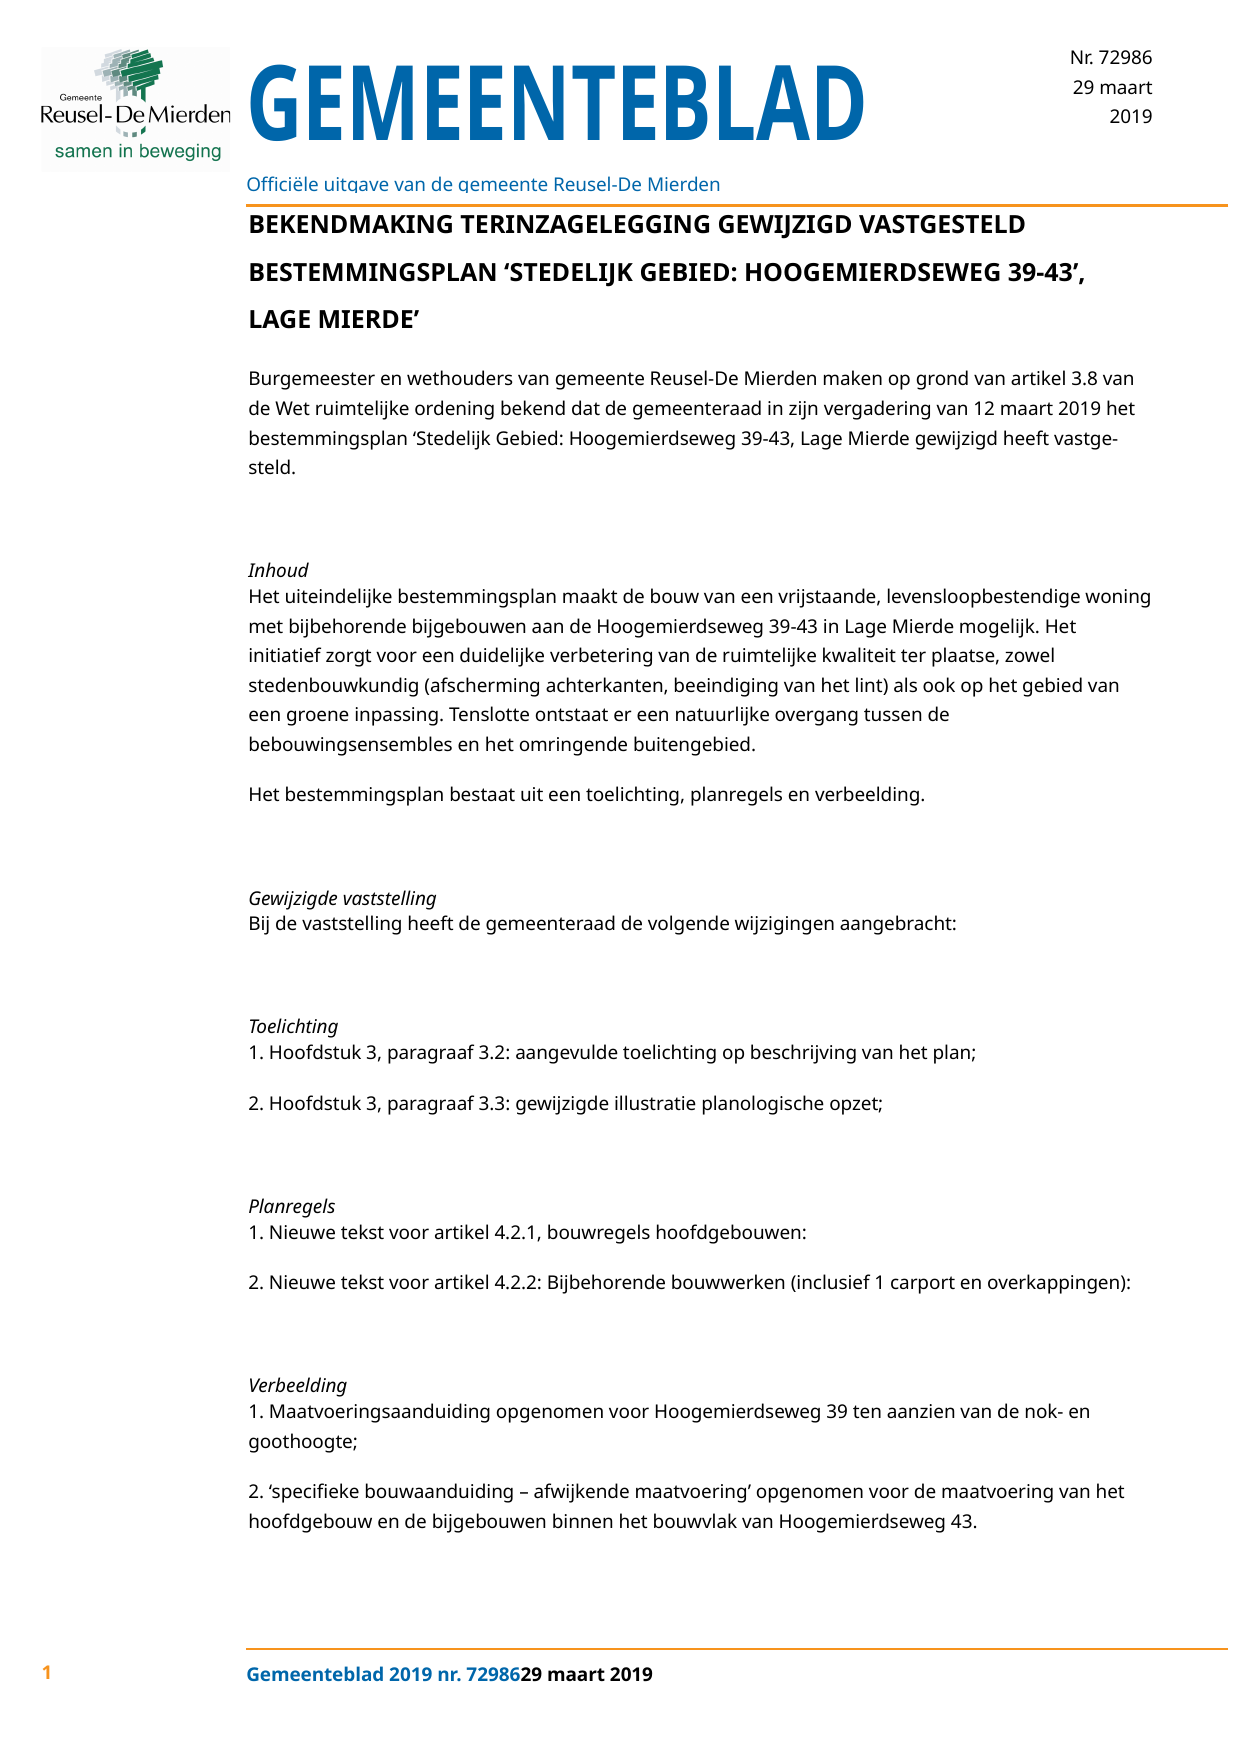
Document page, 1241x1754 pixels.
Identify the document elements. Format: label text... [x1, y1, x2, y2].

text Het bestemmingsplan bestaat uit een toelichting, planregels en verbeelding. [248, 782, 1152, 807]
picture [41, 47, 231, 172]
text Inhoud [248, 557, 1152, 583]
text 1. Nieuwe tekst voor artikel 4.2.1, bouwregels hoofdgebouwen: [248, 1219, 1152, 1244]
text Toelichting [248, 1014, 1152, 1039]
text 1. Hoofdstuk 3, paragraaf 3.2: aangevulde toelichting op beschrijving van het plan; [248, 1039, 1152, 1065]
text Bij de vaststelling heeft de gemeenteraad de volgende wijzigingen aangebracht: [248, 911, 1152, 936]
text BEKENDMAKING TERINZAGELEGGING GEWIJZIGD VASTGESTELD BESTEMMINGSPLAN ‘STEDELIJK GEBIED: HOOGEMIERDSEWEG 39-43’, LAGE MIERDE’ [248, 207, 1152, 336]
text 2. Nieuwe tekst voor artikel 4.2.2: Bijbehorende bouwwerken (inclusief 1 carport en overkappingen): [248, 1269, 1152, 1295]
text Burgemeester en wethouders van gemeente Reusel-De Mierden maken op grond van artikel 3.8 van de Wet ruimtelijke ordening bekend dat de gemeenteraad in zijn vergadering van 12 maart 2019 het bestemmingsplan ‘Stedelijk Gebied: Hoogemierdseweg 39-43, Lage Mierde gewijzigd heeft vastge-steld. [248, 366, 1152, 480]
text 2. Hoofdstuk 3, paragraaf 3.3: gewijzigde illustratie planologische opzet; [248, 1090, 1152, 1116]
text 2. ‘specifieke bouwaanduiding – afwijkende maatvoering’ opgenomen voor de maatvoering van het hoofdgebouw en de bijgebouwen binnen het bouwvlak van Hoogemierdseweg 43. [248, 1478, 1152, 1533]
text Het uiteindelijke bestemmingsplan maakt de bouw van een vrijstaande, levensloopbestendige woning met bijbehorende bijgebouwen aan de Hoogemierdseweg 39-43 in Lage Mierde mogelijk. Het initiatief zorgt voor een duidelijke verbetering van de ruimtelijke kwaliteit ter plaatse, zowel stedenbouwkundig (afscherming achterkanten, beeindiging van het lint) als ook op het gebied van een groene inpassing. Tenslotte ontstaat er een natuurlijke overgang tussen de bebouwingsensembles en het omringende buitengebied. [248, 583, 1152, 757]
text Verbeelding [248, 1372, 1152, 1398]
text 1. Maatvoeringsaanduiding opgenomen voor Hoogemierdseweg 39 ten aanzien van de nok- en goothoogte; [248, 1398, 1152, 1453]
text Gewijzigde vaststelling [248, 885, 1152, 911]
text Planregels [248, 1193, 1152, 1219]
